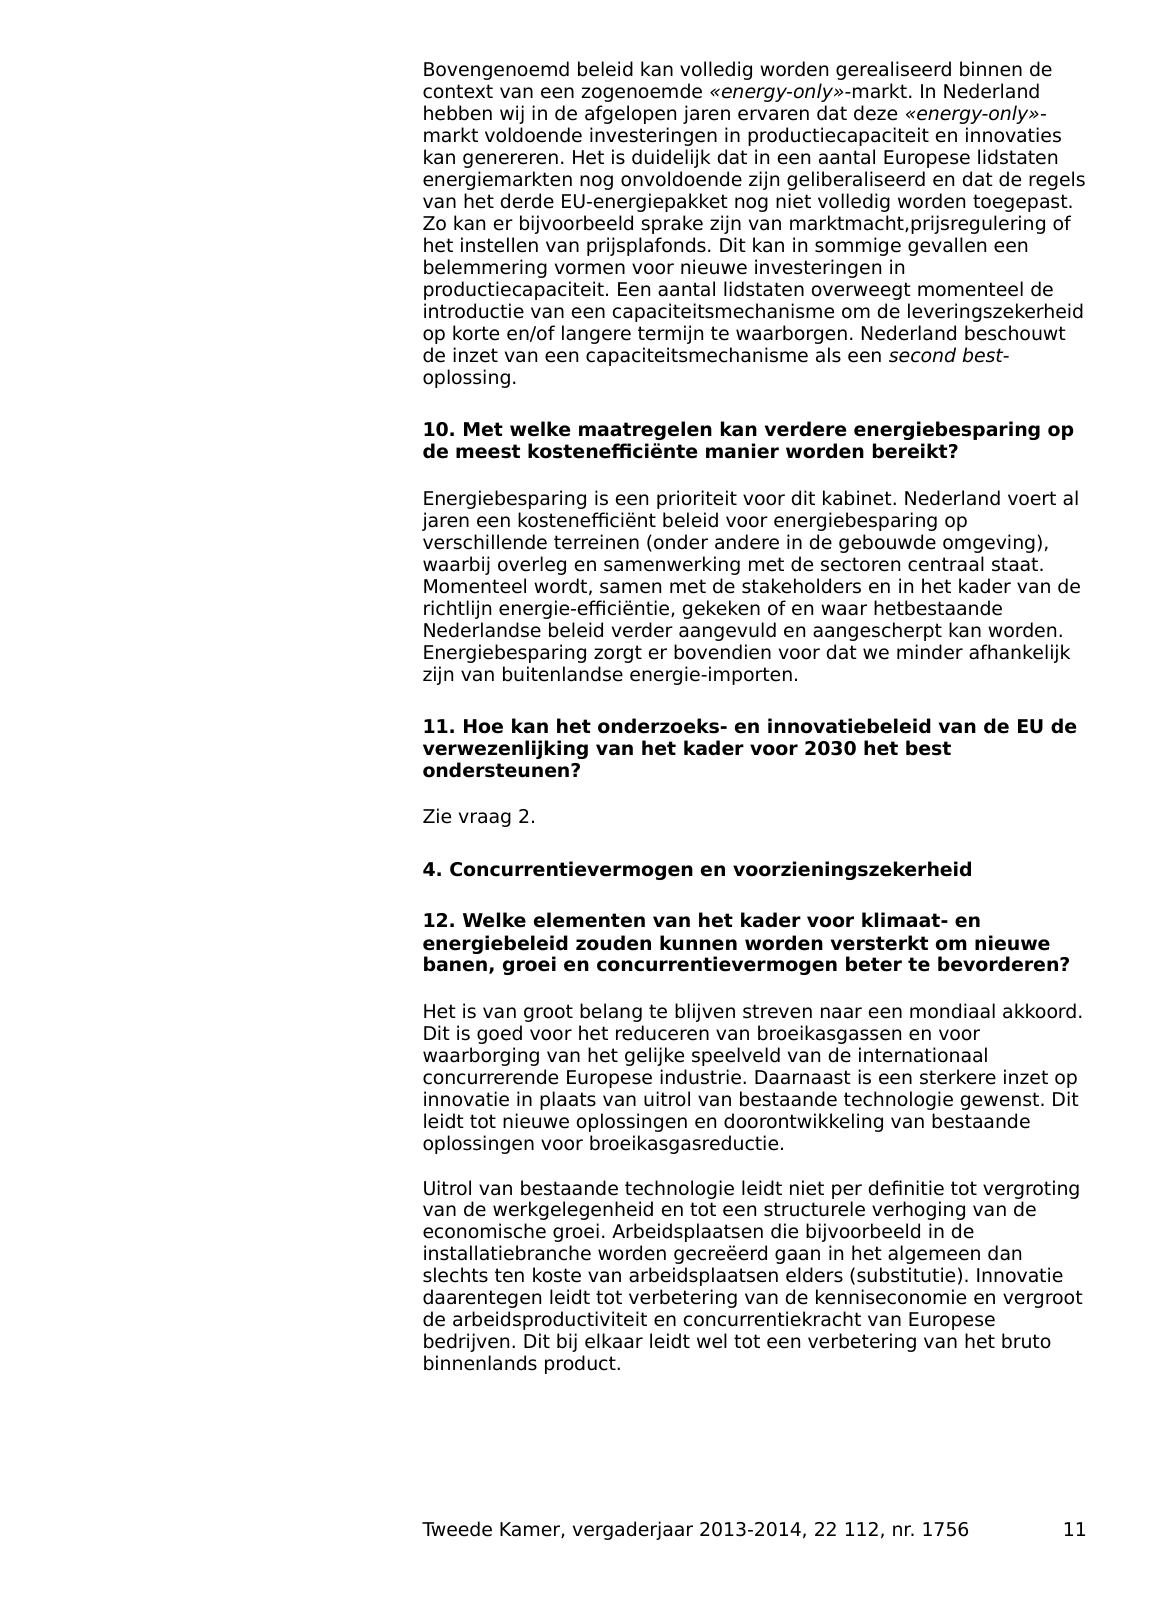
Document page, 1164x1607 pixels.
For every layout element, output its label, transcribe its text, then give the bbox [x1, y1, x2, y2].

text Het is van groot belang te blijven streven naar een mondiaal akkoord. Dit is goed voor het reduceren van broeikasgassen en voor waarborging van het gelijke speelveld van de internationaal concurrerende Europese industrie. Daarnaast is een sterkere inzet op innovatie in plaats van uitrol van bestaande technologie gewenst. Dit leidt tot nieuwe oplossingen en doorontwikkeling van bestaande oplossingen voor broeikasgasreductie. [422, 1001, 1087, 1155]
text Uitrol van bestaande technologie leidt niet per definitie tot vergroting van de werkgelegenheid en tot een structurele verhoging van de economische groei. Arbeidsplaatsen die bijvoorbeeld in de installatiebranche worden gecreëerd gaan in het algemeen dan slechts ten koste van arbeidsplaatsen elders (substitutie). Innovatie daarentegen leidt tot verbetering van de kenniseconomie en vergroot de arbeidsproductiviteit en concurrentiekracht van Europese bedrijven. Dit bij elkaar leidt wel tot een verbetering van het bruto binnenlands product. [422, 1177, 1087, 1375]
subtitle 10. Met welke maatregelen kan verdere energiebesparing op de meest kostenefficiënte manier worden bereikt? [422, 419, 1087, 463]
text Energiebesparing is een prioriteit voor dit kabinet. Nederland voert al jaren een kostenefficiënt beleid voor energiebesparing op verschillende terreinen (onder andere in de gebouwde omgeving), waarbij overleg en samenwerking met de sectoren centraal staat. Momenteel wordt, samen met de stakeholders en in het kader van de richtlijn energie-efficiëntie, gekeken of en waar hetbestaande Nederlandse beleid verder aangevuld en aangescherpt kan worden. Energiebesparing zorgt er bovendien voor dat we minder afhankelijk zijn van buitenlandse energie-importen. [422, 488, 1087, 686]
text Zie vraag 2. [422, 806, 1087, 828]
subtitle 4. Concurrentievermogen en voorzieningszekerheid [422, 858, 1087, 880]
text Bovengenoemd beleid kan volledig worden gerealiseerd binnen de context van een zogenoemde «energy-only»-markt. In Nederland hebben wij in de afgelopen jaren ervaren dat deze «energy-only»-markt voldoende investeringen in productiecapaciteit en innovaties kan genereren. Het is duidelijk dat in een aantal Europese lidstaten energiemarkten nog onvoldoende zijn geliberaliseerd en dat de regels van het derde EU-energiepakket nog niet volledig worden toegepast. Zo kan er bijvoorbeeld sprake zijn van marktmacht,prijsregulering of het instellen van prijsplafonds. Dit kan in sommige gevallen een belemmering vormen voor nieuwe investeringen in productiecapaciteit. Een aantal lidstaten overweegt momenteel de introductie van een capaciteitsmechanisme om de leveringszekerheid op korte en/of langere termijn te waarborgen. Nederland beschouwt de inzet van een capaciteitsmechanisme als een second best-oplossing. [422, 59, 1087, 389]
subtitle 12. Welke elementen van het kader voor klimaat- en energiebeleid zouden kunnen worden versterkt om nieuwe banen, groei en concurrentievermogen beter te bevorderen? [422, 910, 1087, 976]
subtitle 11. Hoe kan het onderzoeks- en innovatiebeleid van de EU de verwezenlijking van het kader voor 2030 het best ondersteunen? [422, 716, 1087, 781]
